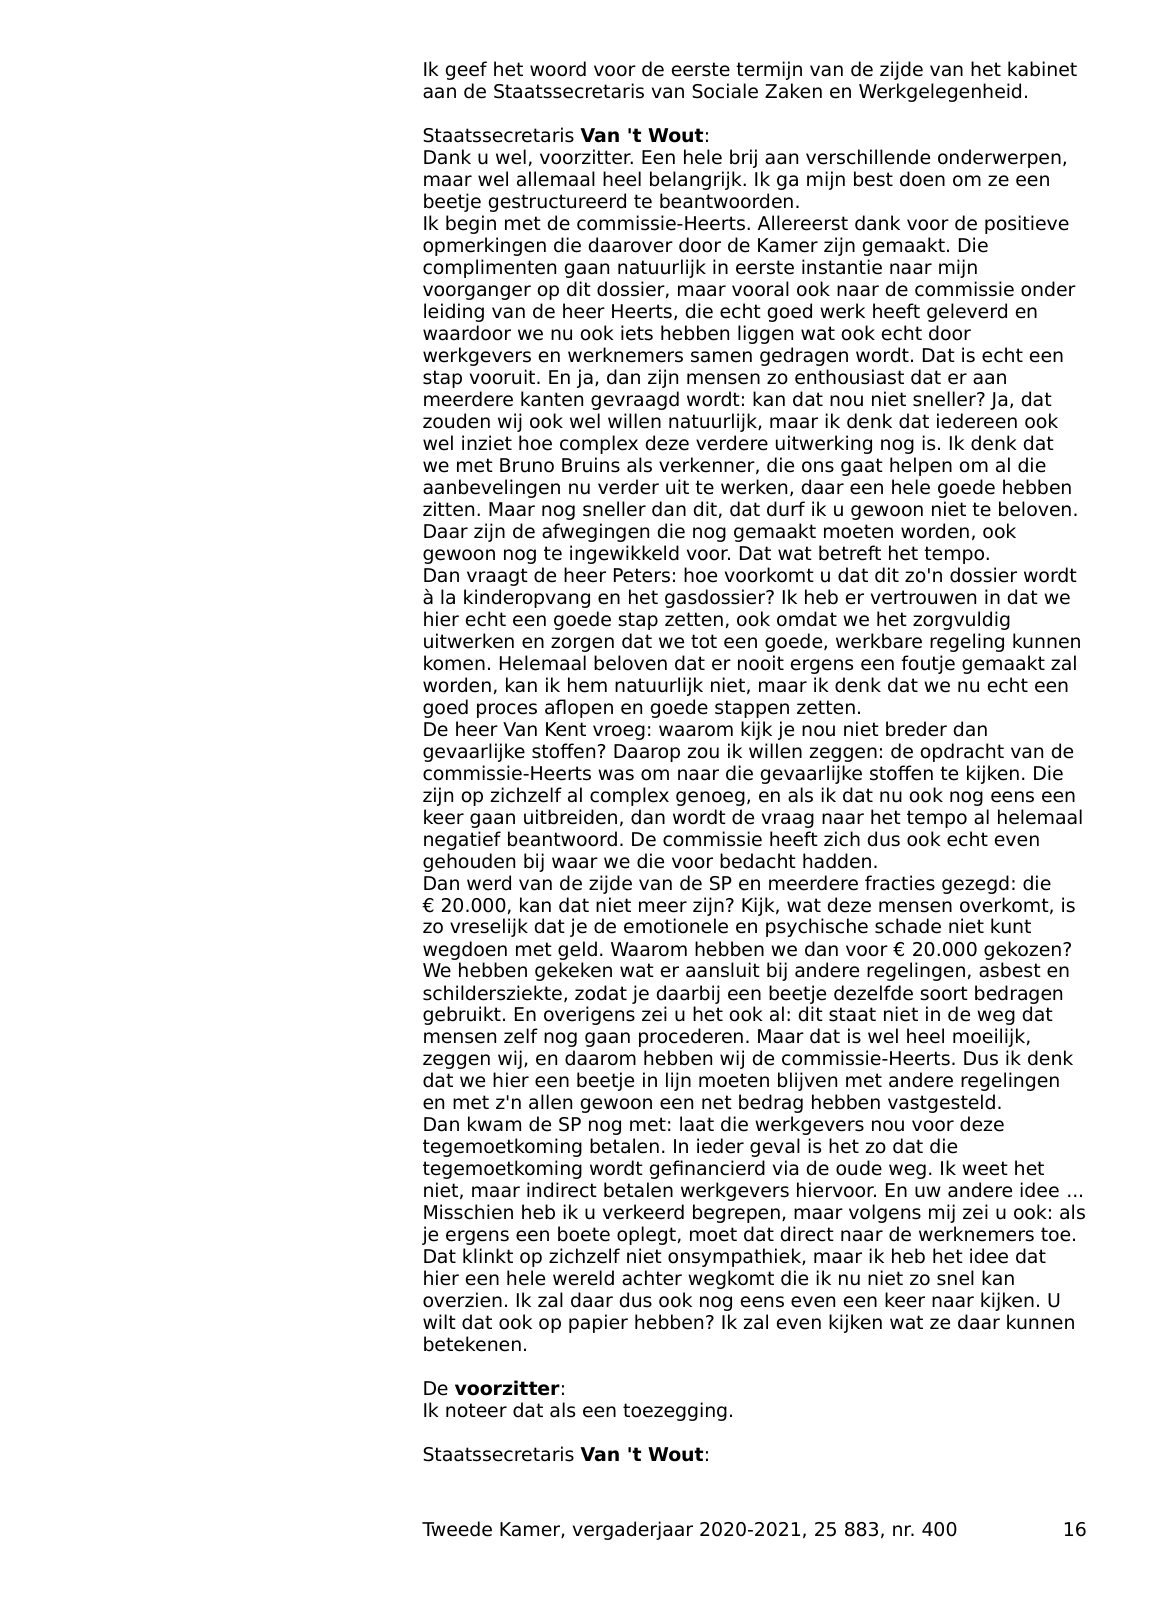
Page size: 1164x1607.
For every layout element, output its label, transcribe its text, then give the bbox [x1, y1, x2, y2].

text Ik noteer dat als een toezegging. [422, 1400, 1087, 1422]
text De voorzitter: [422, 1378, 1087, 1400]
text Dan vraagt de heer Peters: hoe voorkomt u dat dit zo'n dossier wordt à la kinderopvang en het gasdossier? Ik heb er vertrouwen in dat we hier echt een goede stap zetten, ook omdat we het zorgvuldig uitwerken en zorgen dat we tot een goede, werkbare regeling kunnen komen. Helemaal beloven dat er nooit ergens een foutje gemaakt zal worden, kan ik hem natuurlijk niet, maar ik denk dat we nu echt een goed proces aflopen en goede stappen zetten. [422, 565, 1087, 719]
text Ik geef het woord voor de eerste termijn van de zijde van het kabinet aan de Staatssecretaris van Sociale Zaken en Werkgelegenheid. [422, 59, 1087, 103]
text De heer Van Kent vroeg: waarom kijk je nou niet breder dan gevaarlijke stoffen? Daarop zou ik willen zeggen: de opdracht van de commissie-Heerts was om naar die gevaarlijke stoffen te kijken. Die zijn op zichzelf al complex genoeg, en als ik dat nu ook nog eens een keer gaan uitbreiden, dan wordt de vraag naar het tempo al helemaal negatief beantwoord. De commissie heeft zich dus ook echt even gehouden bij waar we die voor bedacht hadden. [422, 719, 1087, 872]
text Dank u wel, voorzitter. Een hele brij aan verschillende onderwerpen, maar wel allemaal heel belangrijk. Ik ga mijn best doen om ze een beetje gestructureerd te beantwoorden. [422, 147, 1087, 213]
text Staatssecretaris Van 't Wout: [422, 1444, 1087, 1466]
text Dan kwam de SP nog met: laat die werkgevers nou voor deze tegemoetkoming betalen. In ieder geval is het zo dat die tegemoetkoming wordt gefinancierd via de oude weg. Ik weet het niet, maar indirect betalen werkgevers hiervoor. En uw andere idee ... Misschien heb ik u verkeerd begrepen, maar volgens mij zei u ook: als je ergens een boete oplegt, moet dat direct naar de werknemers toe. Dat klinkt op zichzelf niet onsympathiek, maar ik heb het idee dat hier een hele wereld achter wegkomt die ik nu niet zo snel kan overzien. Ik zal daar dus ook nog eens even een keer naar kijken. U wilt dat ook op papier hebben? Ik zal even kijken wat ze daar kunnen betekenen. [422, 1114, 1087, 1356]
text Dan werd van de zijde van de SP en meerdere fracties gezegd: die € 20.000, kan dat niet meer zijn? Kijk, wat deze mensen overkomt, is zo vreselijk dat je de emotionele en psychische schade niet kunt wegdoen met geld. Waarom hebben we dan voor € 20.000 gekozen? We hebben gekeken wat er aansluit bij andere regelingen, asbest en schildersziekte, zodat je daarbij een beetje dezelfde soort bedragen gebruikt. En overigens zei u het ook al: dit staat niet in de weg dat mensen zelf nog gaan procederen. Maar dat is wel heel moeilijk, zeggen wij, en daarom hebben wij de commissie-Heerts. Dus ik denk dat we hier een beetje in lijn moeten blijven met andere regelingen en met z'n allen gewoon een net bedrag hebben vastgesteld. [422, 872, 1087, 1114]
text Ik begin met de commissie-Heerts. Allereerst dank voor de positieve opmerkingen die daarover door de Kamer zijn gemaakt. Die complimenten gaan natuurlijk in eerste instantie naar mijn voorganger op dit dossier, maar vooral ook naar de commissie onder leiding van de heer Heerts, die echt goed werk heeft geleverd en waardoor we nu ook iets hebben liggen wat ook echt door werkgevers en werknemers samen gedragen wordt. Dat is echt een stap vooruit. En ja, dan zijn mensen zo enthousiast dat er aan meerdere kanten gevraagd wordt: kan dat nou niet sneller? Ja, dat zouden wij ook wel willen natuurlijk, maar ik denk dat iedereen ook wel inziet hoe complex deze verdere uitwerking nog is. Ik denk dat we met Bruno Bruins als verkenner, die ons gaat helpen om al die aanbevelingen nu verder uit te werken, daar een hele goede hebben zitten. Maar nog sneller dan dit, dat durf ik u gewoon niet te beloven. Daar zijn de afwegingen die nog gemaakt moeten worden, ook gewoon nog te ingewikkeld voor. Dat wat betreft het tempo. [422, 213, 1087, 565]
text Staatssecretaris Van 't Wout: [422, 125, 1087, 147]
